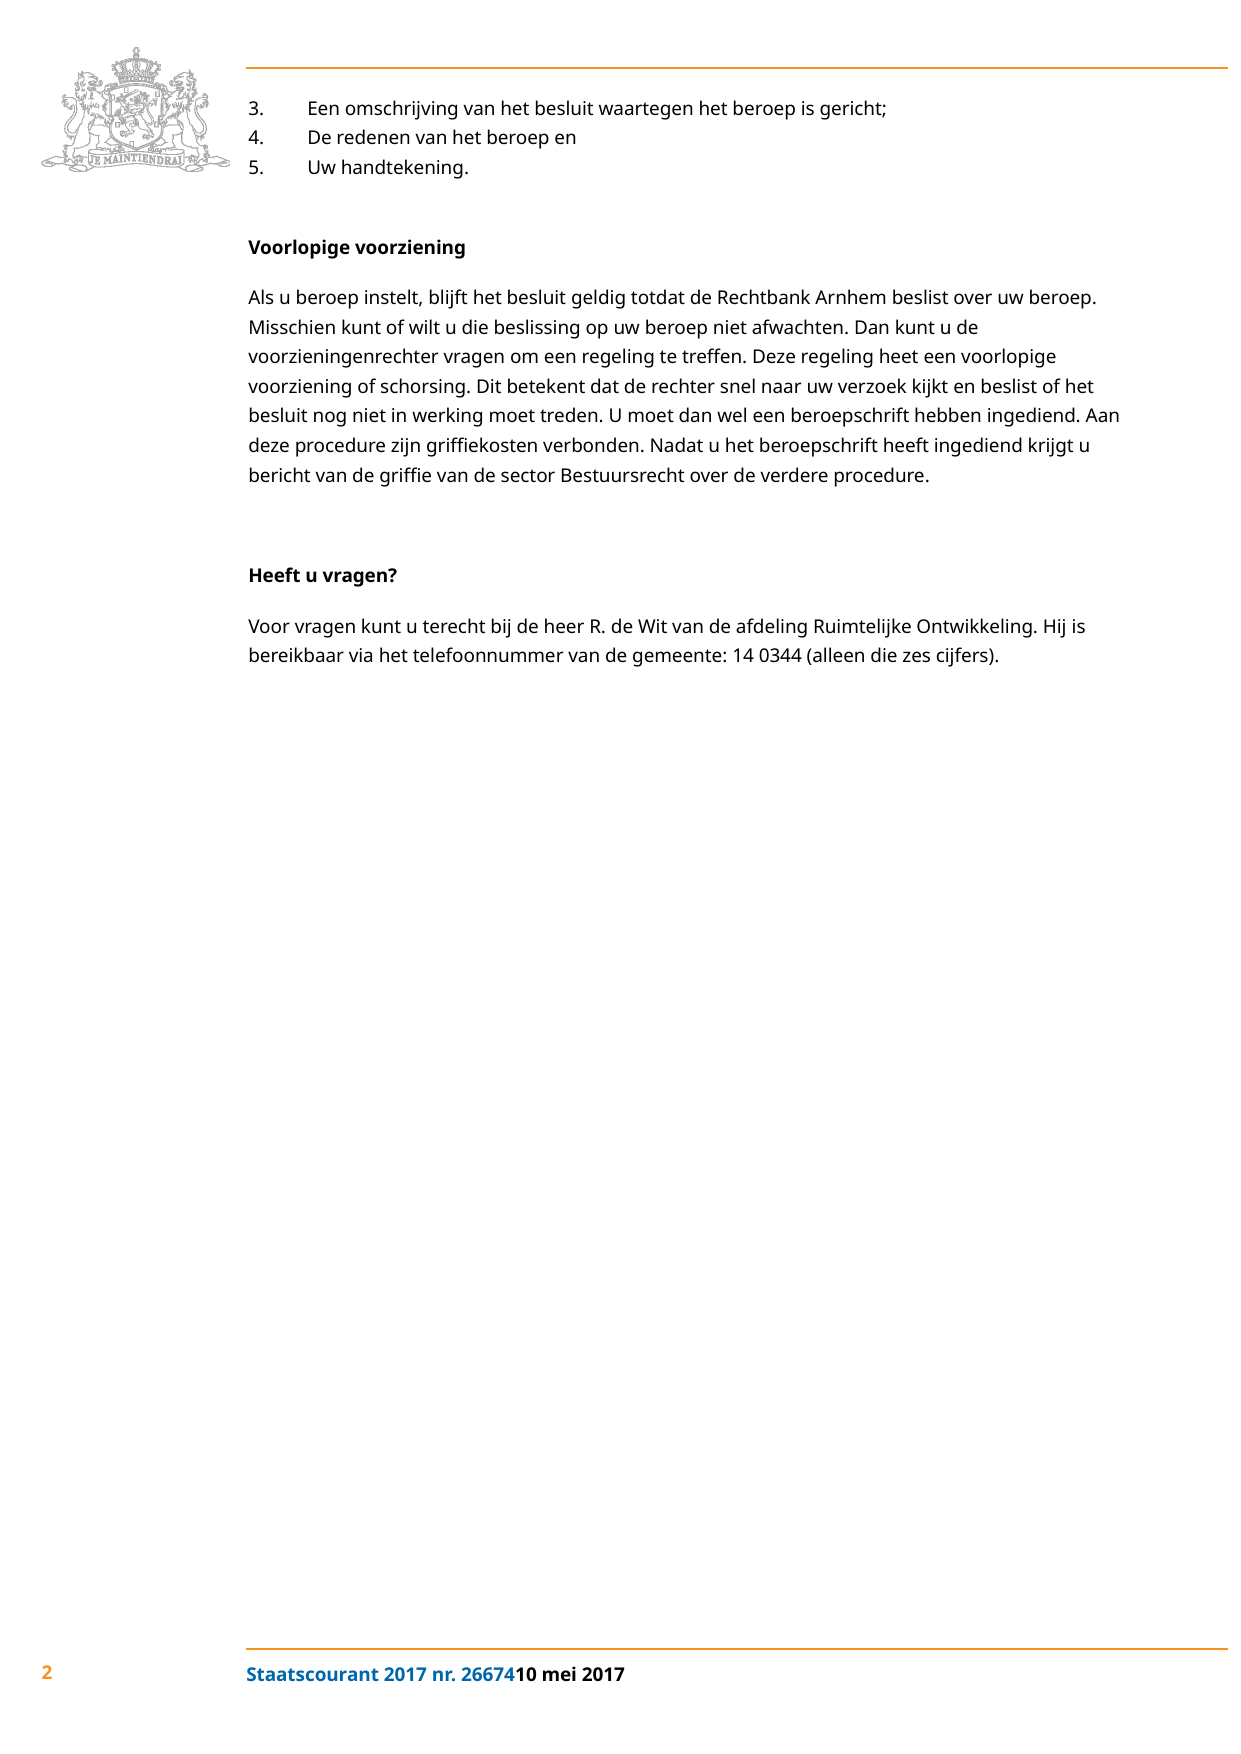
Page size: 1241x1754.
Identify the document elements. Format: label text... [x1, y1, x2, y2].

text Als u beroep instelt, blijft het besluit geldig totdat de Rechtbank Arnhem beslist over uw beroep. Misschien kunt of wilt u die beslissing op uw beroep niet afwachten. Dan kunt u de voorzieningenrechter vragen om een regeling te treffen. Deze regeling heet een voorlopige voorziening of schorsing. Dit betekent dat de rechter snel naar uw verzoek kijkt en beslist of het besluit nog niet in werking moet treden. U moet dan wel een beroepschrift hebben ingediend. Aan deze procedure zijn griffiekosten verbonden. Nadat u het beroepschrift heeft ingediend krijgt u bericht van de griffie van de sector Bestuursrecht over de verdere procedure. [248, 284, 1152, 488]
list Uw handtekening. [248, 154, 1152, 180]
picture [41, 47, 231, 172]
list De redenen van het beroep en [248, 124, 1152, 150]
list Een omschrijving van het besluit waartegen het beroep is gericht; [248, 95, 1152, 121]
text Voorlopige voorziening [248, 234, 1152, 260]
text Voor vragen kunt u terecht bij de heer R. de Wit van de afdeling Ruimtelijke Ontwikkeling. Hij is bereikbaar via het telefoonnummer van de gemeente: 14 0344 (alleen die zes cijfers). [248, 613, 1152, 668]
text Heeft u vragen? [248, 563, 1152, 588]
